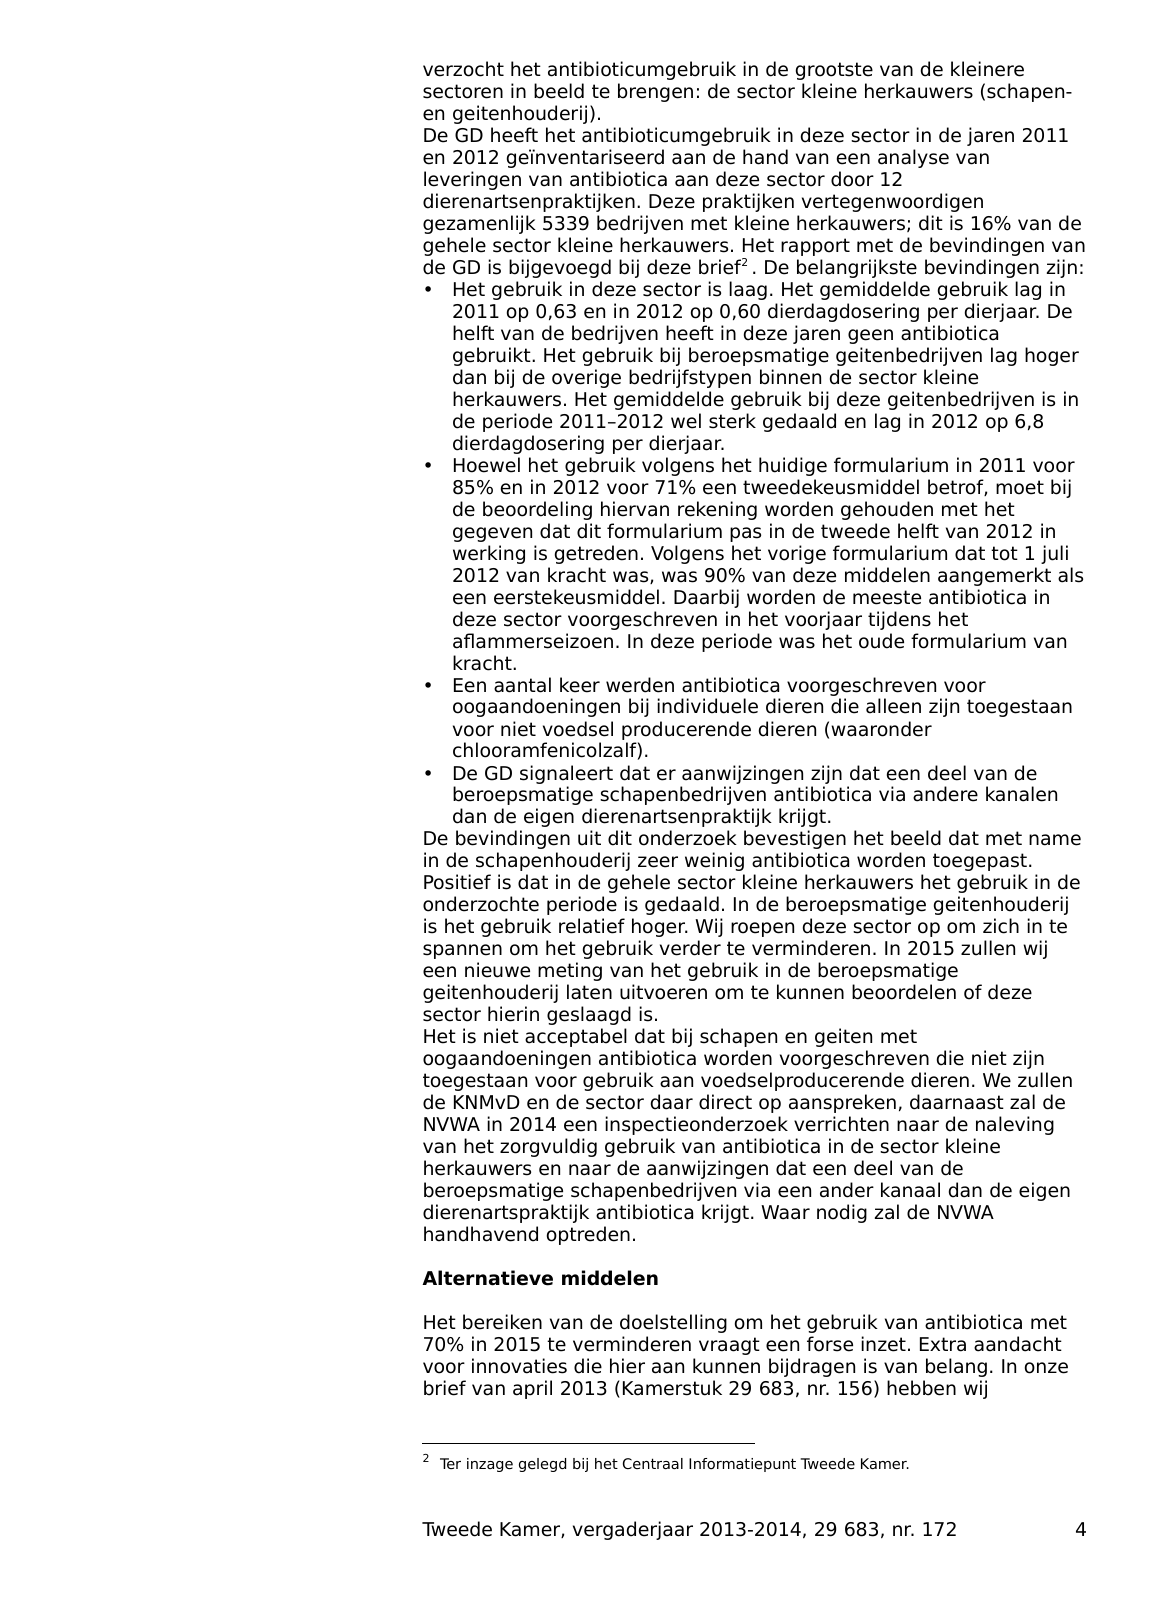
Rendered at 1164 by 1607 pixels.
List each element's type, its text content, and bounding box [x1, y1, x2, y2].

text • Hoewel het gebruik volgens het huidige formularium in 2011 voor 85% en in 2012 voor 71% een tweedekeusmiddel betrof, moet bij de beoordeling hiervan rekening worden gehouden met het gegeven dat dit formularium pas in de tweede helft van 2012 in werking is getreden. Volgens het vorige formularium dat tot 1 juli 2012 van kracht was, was 90% van deze middelen aangemerkt als een eerstekeusmiddel. Daarbij worden de meeste antibiotica in deze sector voorgeschreven in het voorjaar tijdens het aflammerseizoen. In deze periode was het oude formularium van kracht. [422, 455, 1087, 674]
text • De GD signaleert dat er aanwijzingen zijn dat een deel van de beroepsmatige schapenbedrijven antibiotica via andere kanalen dan de eigen dierenartsenpraktijk krijgt. [422, 762, 1087, 828]
text De bevindingen uit dit onderzoek bevestigen het beeld dat met name in de schapenhouderij zeer weinig antibiotica worden toegepast. Positief is dat in de gehele sector kleine herkauwers het gebruik in de onderzochte periode is gedaald. In de beroepsmatige geitenhouderij is het gebruik relatief hoger. Wij roepen deze sector op om zich in te spannen om het gebruik verder te verminderen. In 2015 zullen wij een nieuwe meting van het gebruik in de beroepsmatige geitenhouderij laten uitvoeren om te kunnen beoordelen of deze sector hierin geslaagd is. [422, 828, 1087, 1026]
text Het bereiken van de doelstelling om het gebruik van antibiotica met 70% in 2015 te verminderen vraagt een forse inzet. Extra aandacht voor innovaties die hier aan kunnen bijdragen is van belang. In onze brief van april 2013 (Kamerstuk 29 683, nr. 156) hebben wij [422, 1312, 1087, 1400]
text De GD heeft het antibioticumgebruik in deze sector in de jaren 2011 en 2012 geïnventariseerd aan de hand van een analyse van leveringen van antibiotica aan deze sector door 12 dierenartsenpraktijken. Deze praktijken vertegenwoordigen gezamenlijk 5339 bedrijven met kleine herkauwers; dit is 16% van de gehele sector kleine herkauwers. Het rapport met de bevindingen van de GD is bijgevoegd bij deze brief. De belangrijkste bevindingen zijn: [422, 125, 1087, 279]
text verzocht het antibioticumgebruik in de grootste van de kleinere sectoren in beeld te brengen: de sector kleine herkauwers (schapen- en geitenhouderij). [422, 59, 1087, 125]
text Ter inzage gelegd bij het Centraal Informatiepunt Tweede Kamer. [422, 1452, 1087, 1474]
text • Het gebruik in deze sector is laag. Het gemiddelde gebruik lag in 2011 op 0,63 en in 2012 op 0,60 dierdagdosering per dierjaar. De helft van de bedrijven heeft in deze jaren geen antibiotica gebruikt. Het gebruik bij beroepsmatige geitenbedrijven lag hoger dan bij de overige bedrijfstypen binnen de sector kleine herkauwers. Het gemiddelde gebruik bij deze geitenbedrijven is in de periode 2011–2012 wel sterk gedaald en lag in 2012 op 6,8 dierdagdosering per dierjaar. [422, 279, 1087, 455]
text Het is niet acceptabel dat bij schapen en geiten met oogaandoeningen antibiotica worden voorgeschreven die niet zijn toegestaan voor gebruik aan voedselproducerende dieren. We zullen de KNMvD en de sector daar direct op aanspreken, daarnaast zal de NVWA in 2014 een inspectieonderzoek verrichten naar de naleving van het zorgvuldig gebruik van antibiotica in de sector kleine herkauwers en naar de aanwijzingen dat een deel van de beroepsmatige schapenbedrijven via een ander kanaal dan de eigen dierenartspraktijk antibiotica krijgt. Waar nodig zal de NVWA handhavend optreden. [422, 1026, 1087, 1246]
text • Een aantal keer werden antibiotica voorgeschreven voor oogaandoeningen bij individuele dieren die alleen zijn toegestaan voor niet voedsel producerende dieren (waaronder chlooramfenicolzalf). [422, 674, 1087, 762]
subtitle Alternatieve middelen [422, 1268, 1087, 1290]
